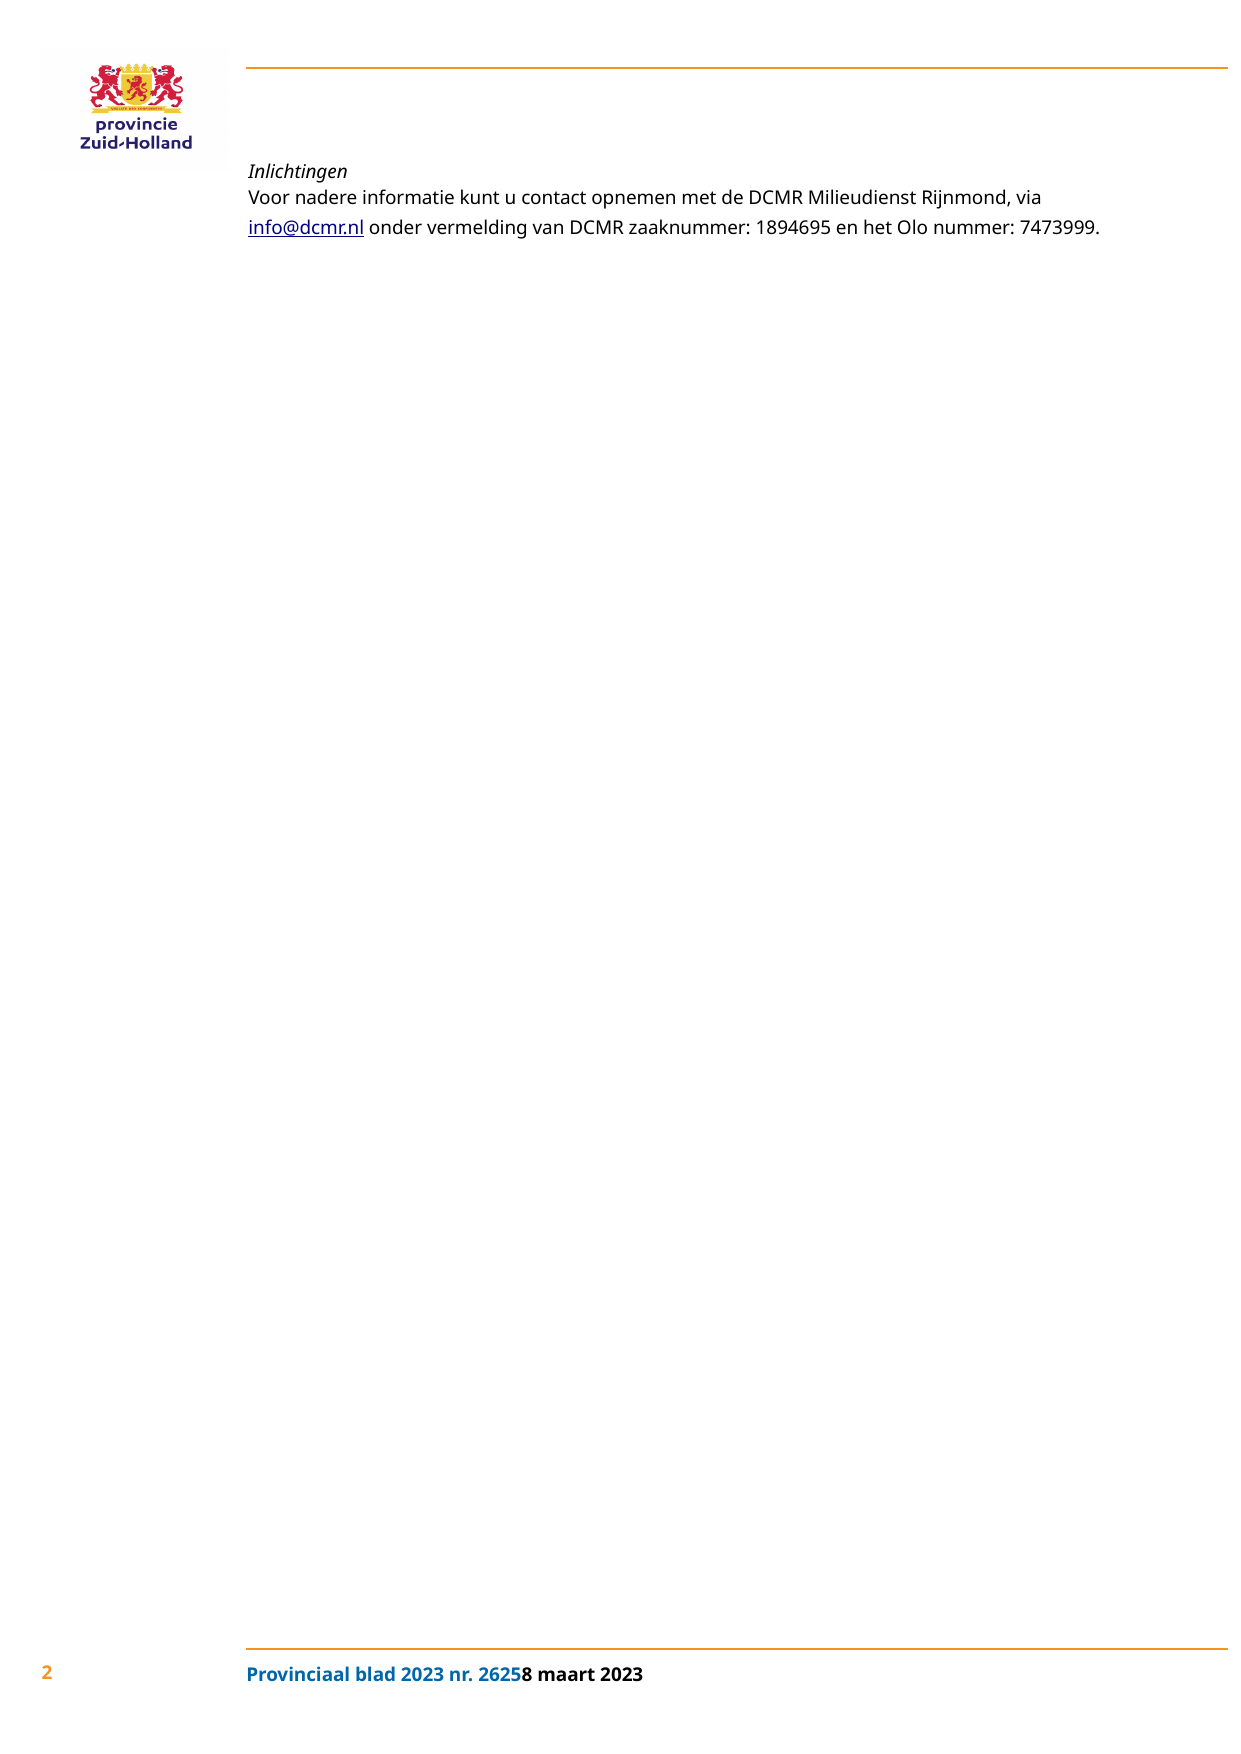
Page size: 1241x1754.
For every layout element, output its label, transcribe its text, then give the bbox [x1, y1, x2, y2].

text Voor nadere informatie kunt u contact opnemen met de DCMR Milieudienst Rijnmond, via info@dcmr.nl onder vermelding van DCMR zaaknummer: 1894695 en het Olo nummer: 7473999. [248, 184, 1152, 240]
picture [41, 47, 231, 172]
text Inlichtingen [248, 159, 1152, 184]
